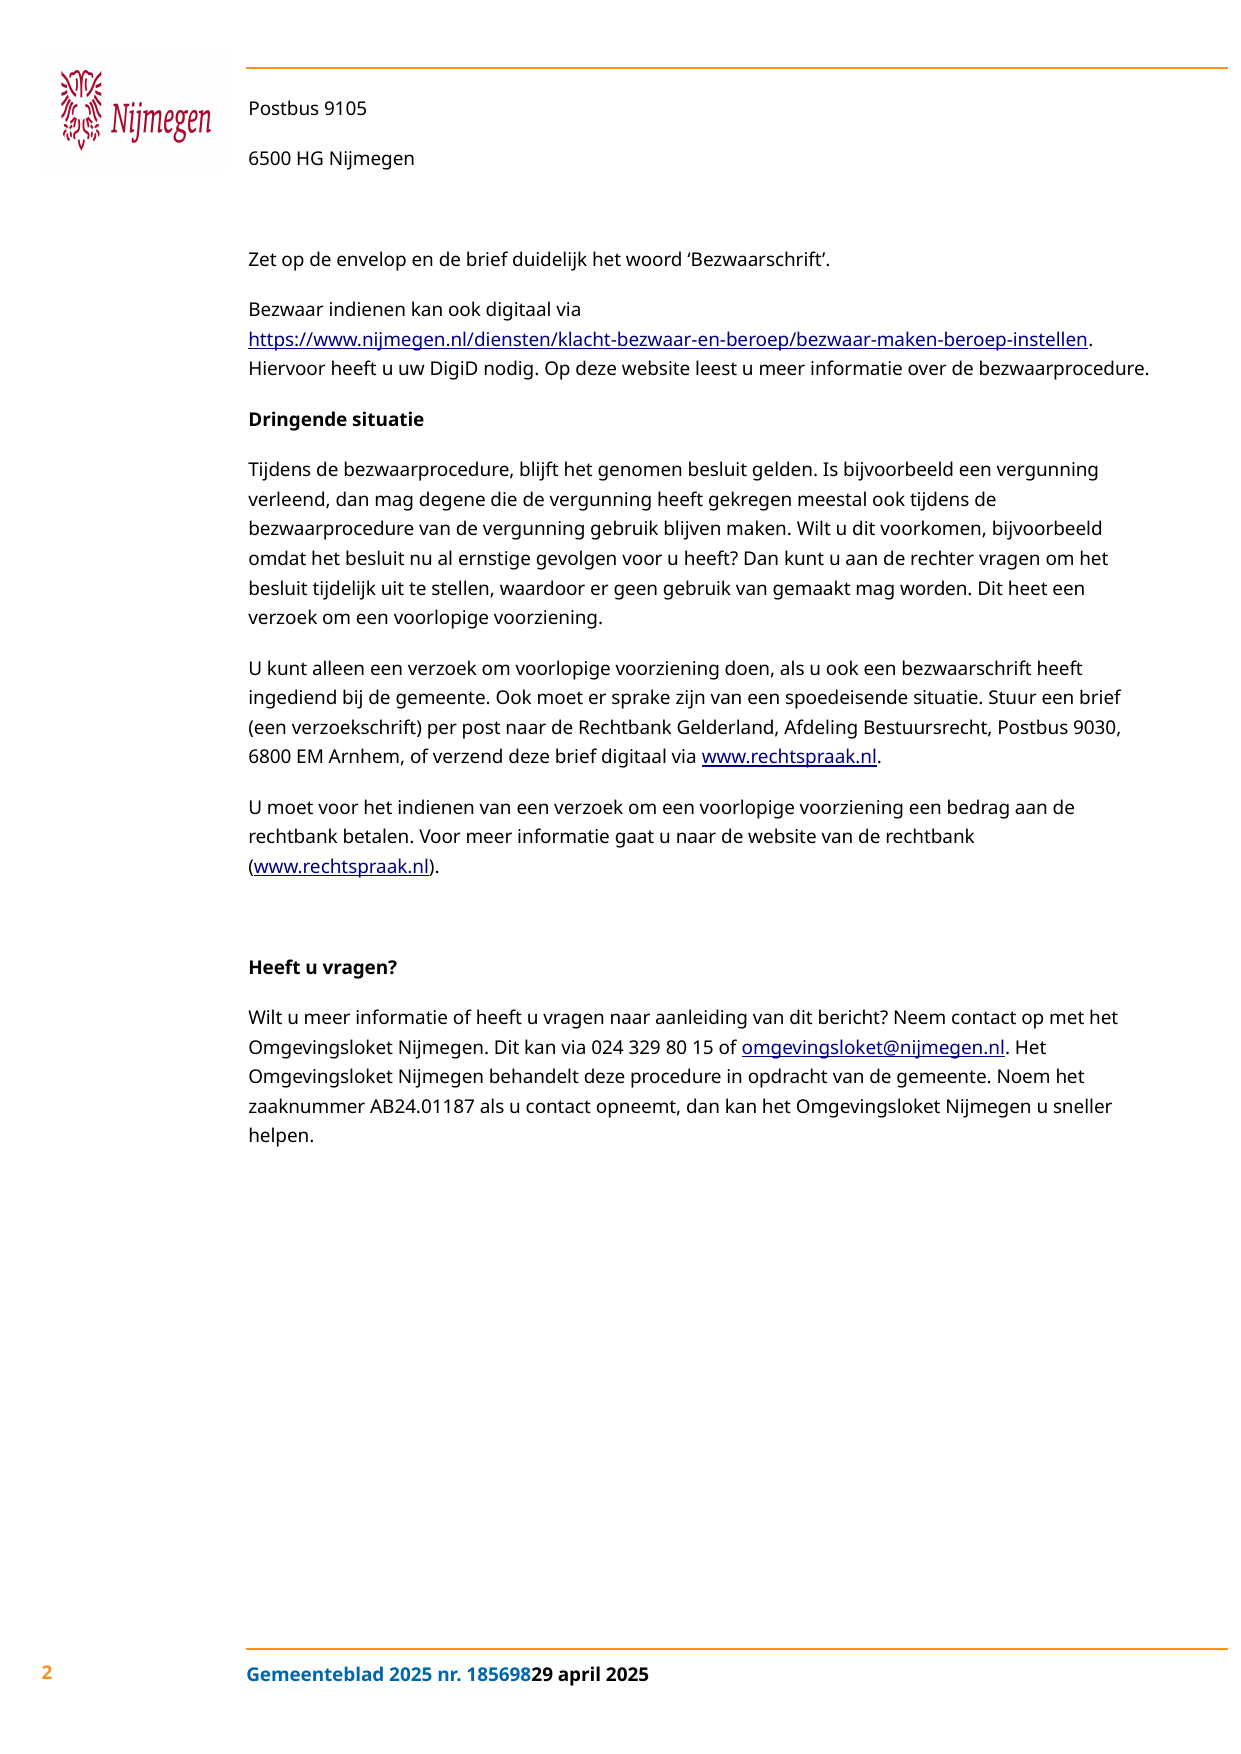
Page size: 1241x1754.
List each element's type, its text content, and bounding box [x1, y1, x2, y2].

picture [41, 47, 231, 172]
text 6500 HG Nijmegen [248, 145, 1152, 171]
text Tijdens de bezwaarprocedure, blijft het genomen besluit gelden. Is bijvoorbeeld een vergunning verleend, dan mag degene die de vergunning heeft gekregen meestal ook tijdens de bezwaarprocedure van de vergunning gebruik blijven maken. Wilt u dit voorkomen, bijvoorbeeld omdat het besluit nu al ernstige gevolgen voor u heeft? Dan kunt u aan de rechter vragen om het besluit tijdelijk uit te stellen, waardoor er geen gebruik van gemaakt mag worden. Dit heet een verzoek om een voorlopige voorziening. [248, 456, 1152, 630]
text Postbus 9105 [248, 95, 1152, 121]
text Wilt u meer informatie of heeft u vragen naar aanleiding van dit bericht? Neem contact op met het Omgevingsloket Nijmegen. Dit kan via 024 329 80 15 of omgevingsloket@nijmegen.nl. Het Omgevingsloket Nijmegen behandelt deze procedure in opdracht van de gemeente. Noem het zaaknummer AB24.01187 als u contact opneemt, dan kan het Omgevingsloket Nijmegen u sneller helpen. [248, 1004, 1152, 1148]
text U kunt alleen een verzoek om voorlopige voorziening doen, als u ook een bezwaarschrift heeft ingediend bij de gemeente. Ook moet er sprake zijn van een spoedeisende situatie. Stuur een brief (een verzoekschrift) per post naar de Rechtbank Gelderland, Afdeling Bestuursrecht, Postbus 9030, 6800 EM Arnhem, of verzend deze brief digitaal via www.rechtspraak.nl. [248, 655, 1152, 769]
text Zet op de envelop en de brief duidelijk het woord ‘Bezwaarschrift’. [248, 246, 1152, 272]
text U moet voor het indienen van een verzoek om een voorlopige voorziening een bedrag aan de rechtbank betalen. Voor meer informatie gaat u naar de website van de rechtbank (www.rechtspraak.nl). [248, 794, 1152, 879]
text Heeft u vragen? [248, 954, 1152, 980]
text Bezwaar indienen kan ook digitaal via https://www.nijmegen.nl/diensten/klacht-bezwaar-en-beroep/bezwaar-maken-beroep-instellen. Hiervoor heeft u uw DigiD nodig. Op deze website leest u meer informatie over de bezwaarprocedure. [248, 296, 1152, 381]
text Dringende situatie [248, 406, 1152, 432]
